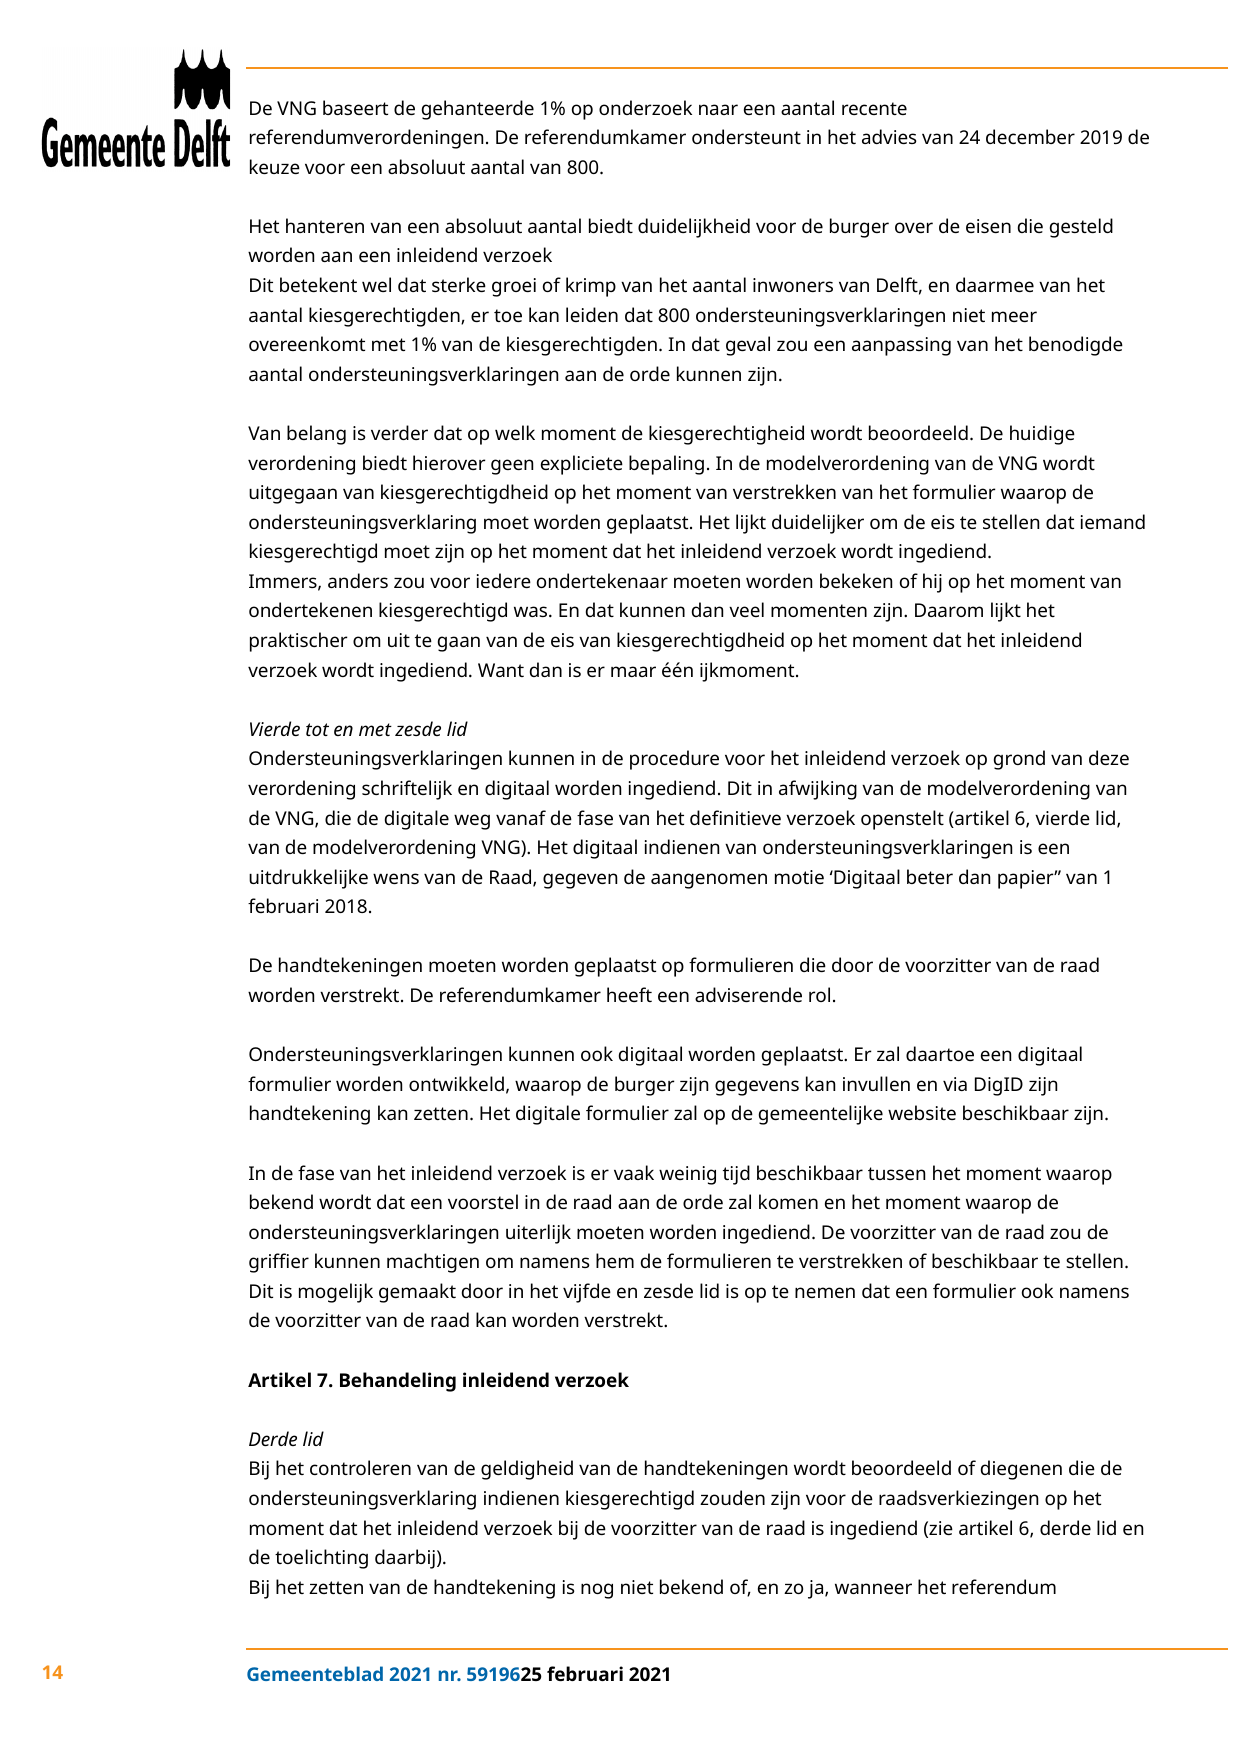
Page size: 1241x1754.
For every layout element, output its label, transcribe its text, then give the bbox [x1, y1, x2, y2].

text Van belang is verder dat op welk moment de kiesgerechtigheid wordt beoordeeld. De huidige verordening biedt hierover geen expliciete bepaling. In de modelverordening van de VNG wordt uitgegaan van kiesgerechtigdheid op het moment van verstrekken van het formulier waarop de ondersteuningsverklaring moet worden geplaatst. Het lijkt duidelijker om de eis te stellen dat iemand kiesgerechtigd moet zijn op het moment dat het inleidend verzoek wordt ingediend. [248, 420, 1152, 564]
text Immers, anders zou voor iedere ondertekenaar moeten worden bekeken of hij op het moment van ondertekenen kiesgerechtigd was. En dat kunnen dan veel momenten zijn. Daarom lijkt het praktischer om uit te gaan van de eis van kiesgerechtigdheid op het moment dat het inleidend verzoek wordt ingediend. Want dan is er maar één ijkmoment. [248, 568, 1152, 683]
text Bij het controleren van de geldigheid van de handtekeningen wordt beoordeeld of diegenen die de ondersteuningsverklaring indienen kiesgerechtigd zouden zijn voor de raadsverkiezingen op het moment dat het inleidend verzoek bij de voorzitter van de raad is ingediend (zie artikel 6, derde lid en de toelichting daarbij). [248, 1456, 1152, 1570]
text Het hanteren van een absoluut aantal biedt duidelijkheid voor de burger over de eisen die gesteld worden aan een inleidend verzoek [248, 213, 1152, 268]
text Vierde tot en met zesde lid [248, 716, 1152, 742]
text Dit betekent wel dat sterke groei of krimp van het aantal inwoners van Delft, en daarmee van het aantal kiesgerechtigden, er toe kan leiden dat 800 ondersteuningsverklaringen niet meer overeenkomt met 1% van de kiesgerechtigden. In dat geval zou een aanpassing van het benodigde aantal ondersteuningsverklaringen aan de orde kunnen zijn. [248, 272, 1152, 387]
text De handtekeningen moeten worden geplaatst op formulieren die door de voorzitter van de raad worden verstrekt. De referendumkamer heeft een adviserende rol. [248, 953, 1152, 1008]
picture [41, 47, 231, 172]
text In de fase van het inleidend verzoek is er vaak weinig tijd beschikbaar tussen het moment waarop bekend wordt dat een voorstel in de raad aan de orde zal komen en het moment waarop de ondersteuningsverklaringen uiterlijk moeten worden ingediend. De voorzitter van de raad zou de griffier kunnen machtigen om namens hem de formulieren te verstrekken of beschikbaar te stellen. Dit is mogelijk gemaakt door in het vijfde en zesde lid is op te nemen dat een formulier ook namens de voorzitter van de raad kan worden verstrekt. [248, 1160, 1152, 1333]
text Artikel 7. Behandeling inleidend verzoek [248, 1367, 1152, 1393]
text Ondersteuningsverklaringen kunnen ook digitaal worden geplaatst. Er zal daartoe een digitaal formulier worden ontwikkeld, waarop de burger zijn gegevens kan invullen en via DigID zijn handtekening kan zetten. Het digitale formulier zal op de gemeentelijke website beschikbaar zijn. [248, 1041, 1152, 1126]
text Ondersteuningsverklaringen kunnen in de procedure voor het inleidend verzoek op grond van deze verordening schriftelijk en digitaal worden ingediend. Dit in afwijking van de modelverordening van de VNG, die de digitale weg vanaf de fase van het definitieve verzoek openstelt (artikel 6, vierde lid, van de modelverordening VNG). Het digitaal indienen van ondersteuningsverklaringen is een uitdrukkelijke wens van de Raad, gegeven de aangenomen motie ‘Digitaal beter dan papier” van 1 februari 2018. [248, 746, 1152, 919]
text De VNG baseert de gehanteerde 1% op onderzoek naar een aantal recente referendumverordeningen. De referendumkamer ondersteunt in het advies van 24 december 2019 de keuze voor een absoluut aantal van 800. [248, 95, 1152, 180]
text Derde lid [248, 1426, 1152, 1452]
text Bij het zetten van de handtekening is nog niet bekend of, en zo ja, wanneer het referendum [248, 1574, 1152, 1600]
